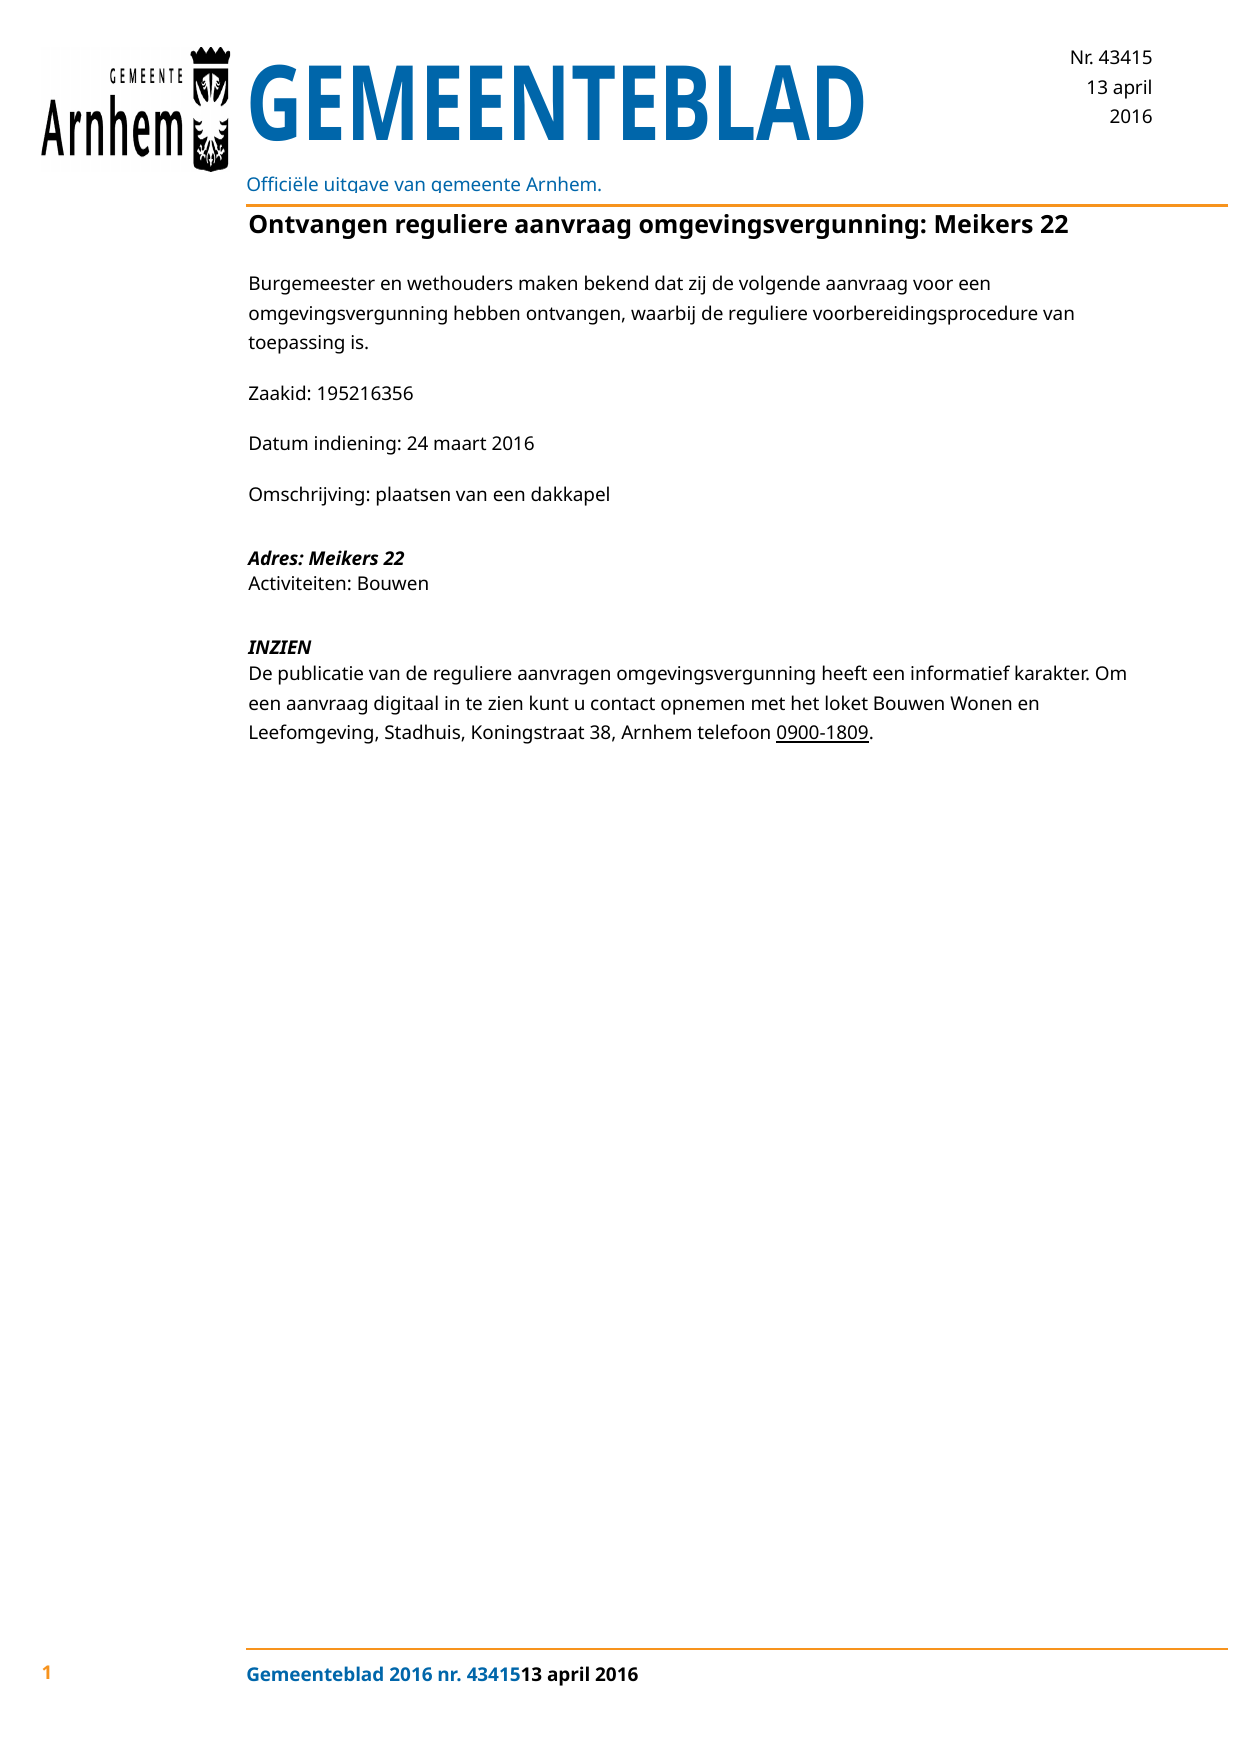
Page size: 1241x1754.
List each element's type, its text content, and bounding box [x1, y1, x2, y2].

text De publicatie van de reguliere aanvragen omgevingsvergunning heeft een informatief karakter. Om een aanvraag digitaal in te zien kunt u contact opnemen met het loket Bouwen Wonen en Leefomgeving, Stadhuis, Koningstraat 38, Arnhem telefoon 0900-1809. [248, 660, 1152, 745]
picture [41, 47, 231, 172]
text Omschrijving: plaatsen van een dakkapel [248, 481, 1152, 506]
text Datum indiening: 24 maart 2016 [248, 430, 1152, 456]
text Activiteiten: Bouwen [248, 570, 1152, 596]
text INZIEN [248, 634, 1152, 660]
text Adres: Meikers 22 [248, 545, 1152, 570]
text Burgemeester en wethouders maken bekend dat zij de volgende aanvraag voor een omgevingsvergunning hebben ontvangen, waarbij de reguliere voorbereidingsprocedure van toepassing is. [248, 270, 1152, 355]
text Ontvangen reguliere aanvraag omgevingsvergunning: Meikers 22 [248, 207, 1152, 241]
text Zaakid: 195216356 [248, 380, 1152, 406]
